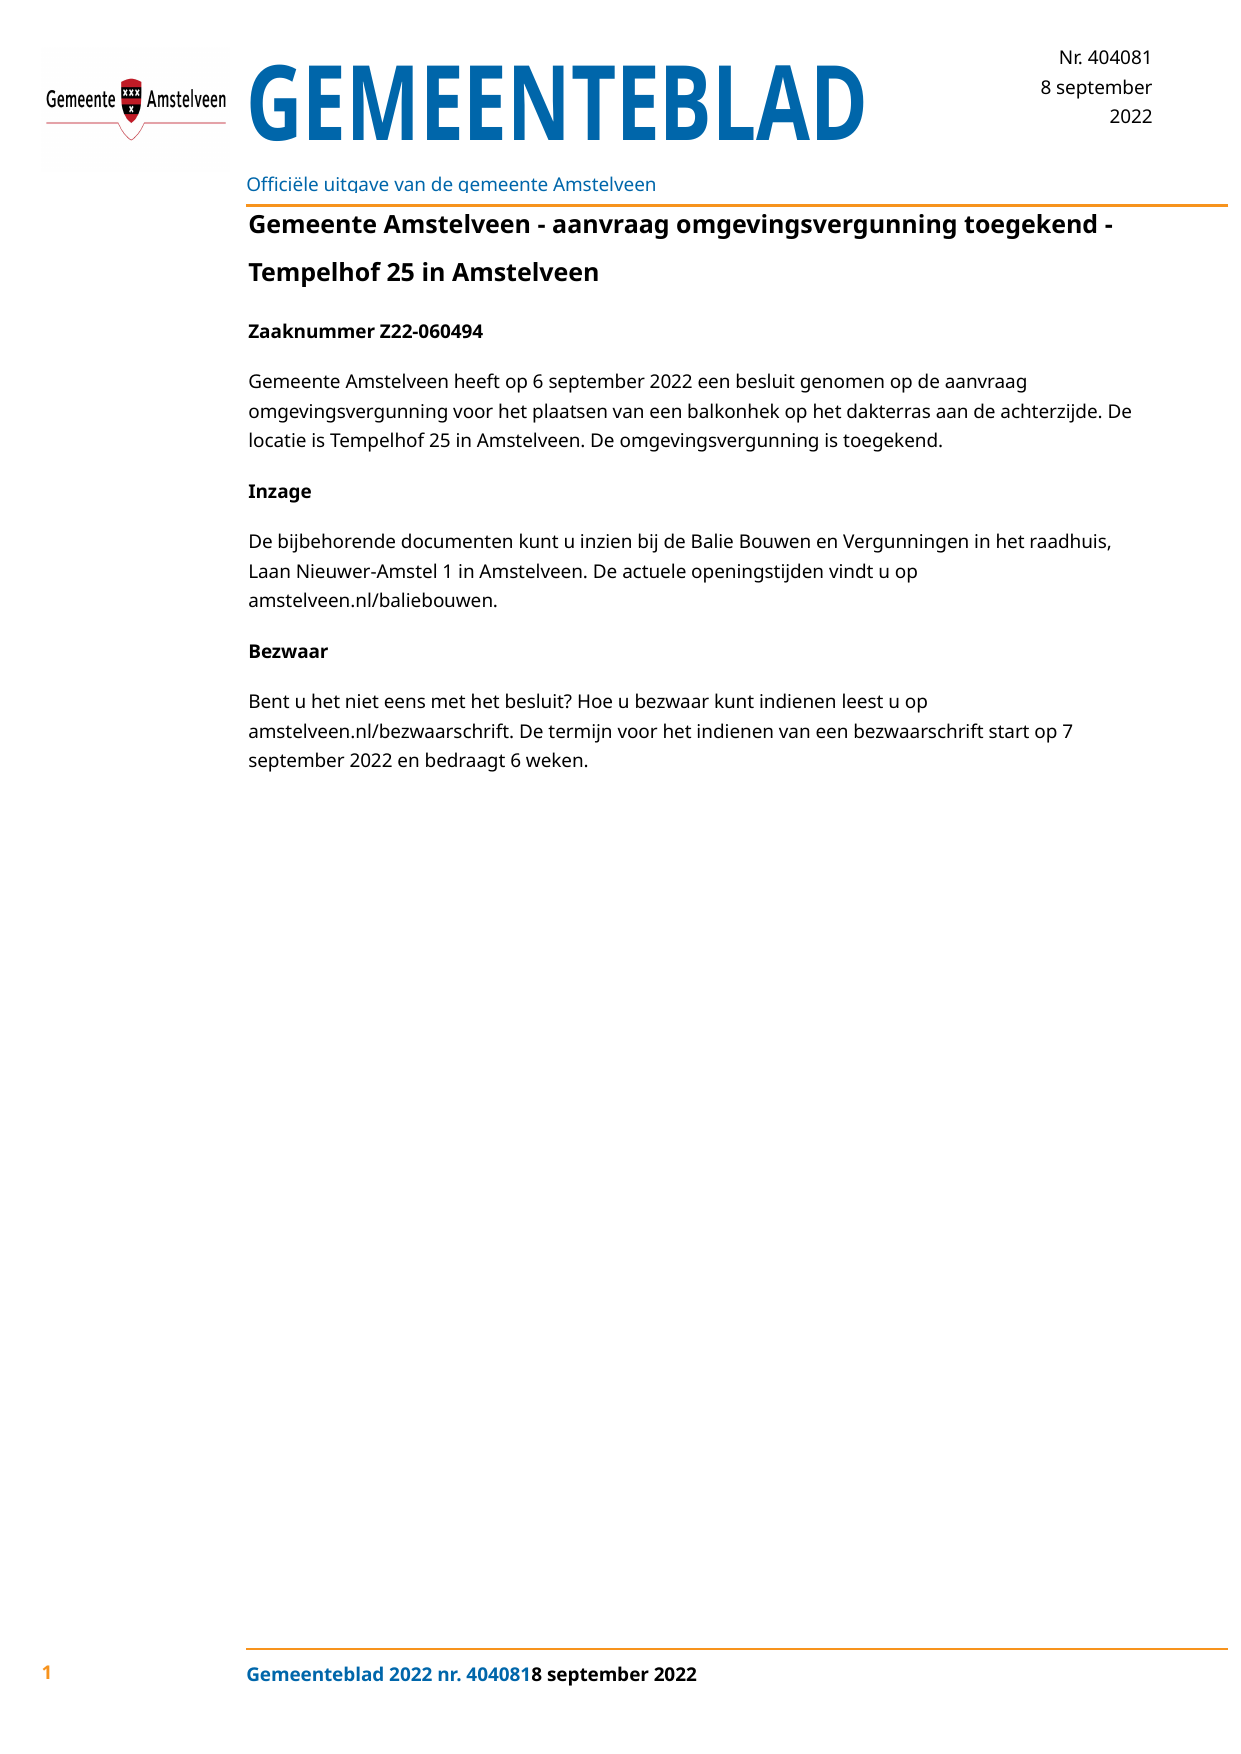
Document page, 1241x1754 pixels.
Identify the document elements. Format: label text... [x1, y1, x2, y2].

text Gemeente Amstelveen - aanvraag omgevingsvergunning toegekend - Tempelhof 25 in Amstelveen [248, 207, 1152, 288]
picture [41, 47, 231, 172]
text Bezwaar [248, 638, 1152, 664]
text Bent u het niet eens met het besluit? Hoe u bezwaar kunt indienen leest u op amstelveen.nl/bezwaarschrift. De termijn voor het indienen van een bezwaarschrift start op 7 september 2022 en bedraagt 6 weken. [248, 688, 1152, 773]
text De bijbehorende documenten kunt u inzien bij de Balie Bouwen en Vergunningen in het raadhuis, Laan Nieuwer-Amstel 1 in Amstelveen. De actuele openingstijden vindt u op amstelveen.nl/baliebouwen. [248, 528, 1152, 613]
text Zaaknummer Z22-060494 [248, 318, 1152, 344]
text Gemeente Amstelveen heeft op 6 september 2022 een besluit genomen op de aanvraag omgevingsvergunning voor het plaatsen van een balkonhek op het dakterras aan de achterzijde. De locatie is Tempelhof 25 in Amstelveen. De omgevingsvergunning is toegekend. [248, 368, 1152, 453]
text Inzage [248, 478, 1152, 504]
